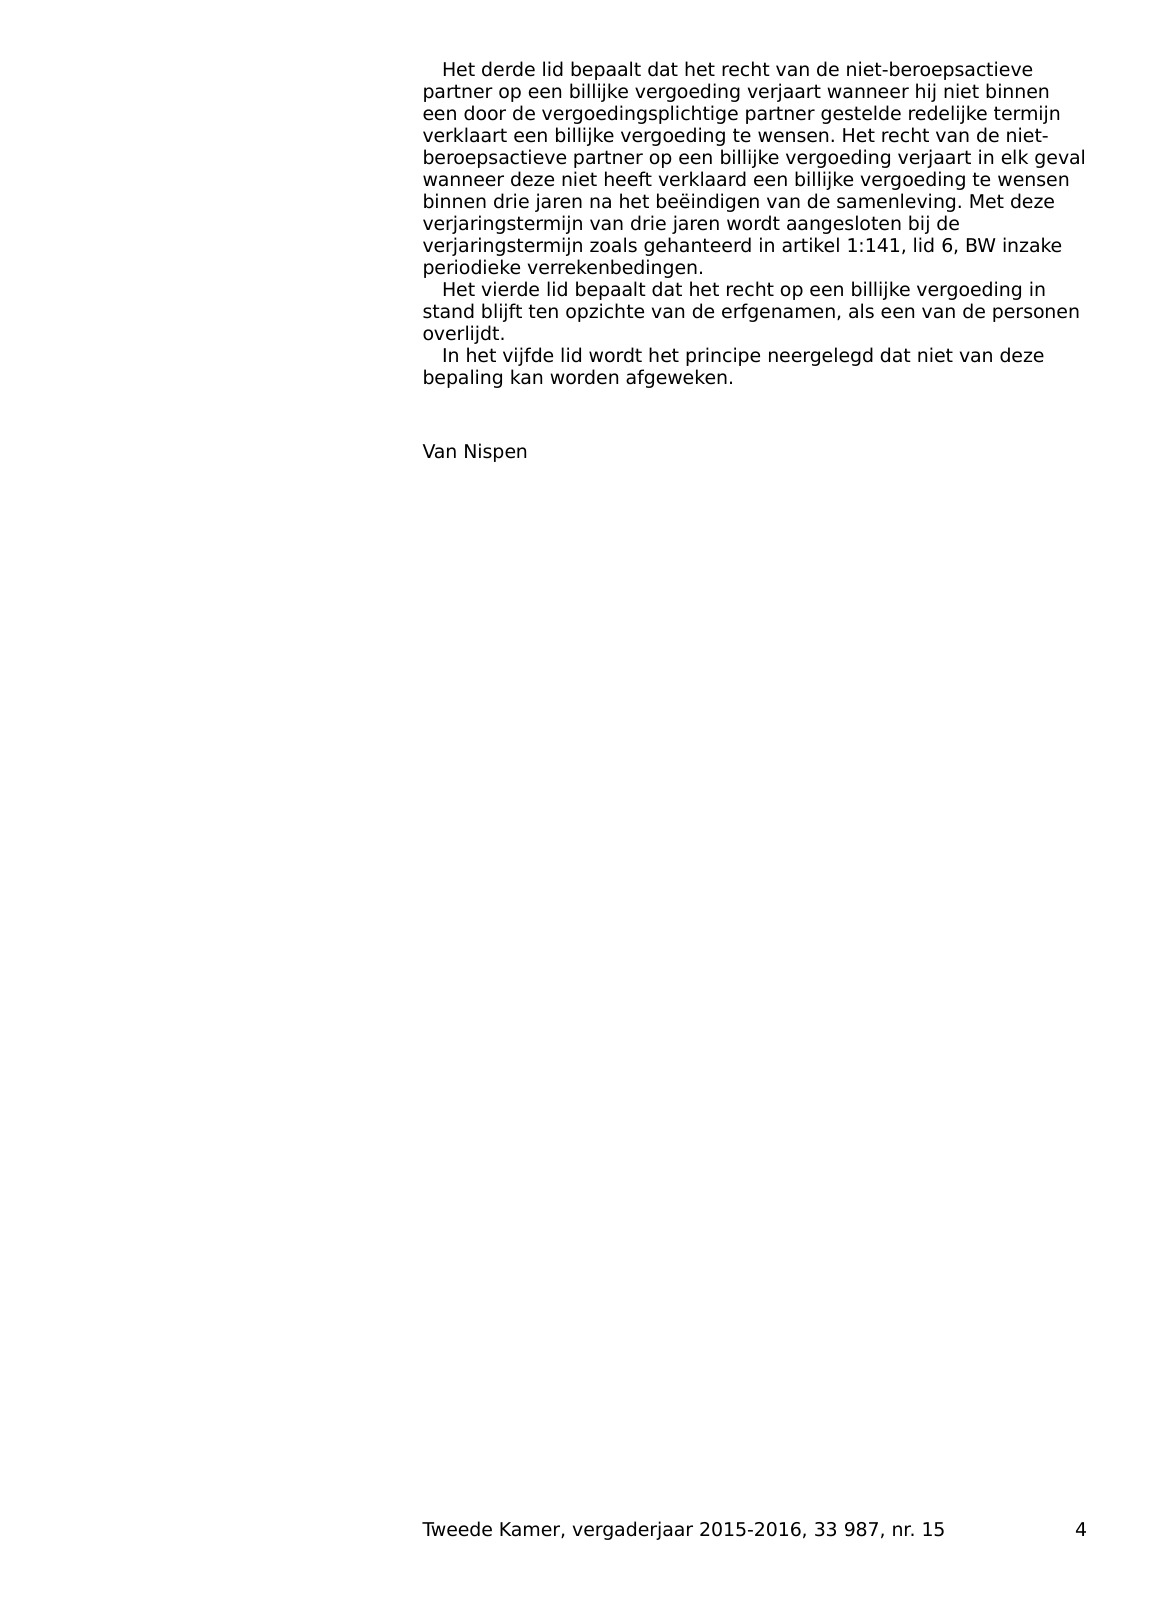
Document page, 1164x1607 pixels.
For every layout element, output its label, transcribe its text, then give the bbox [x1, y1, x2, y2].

text Het vierde lid bepaalt dat het recht op een billijke vergoeding in stand blijft ten opzichte van de erfgenamen, als een van de personen overlijdt. [422, 279, 1087, 345]
text Van Nispen [422, 419, 1087, 463]
text In het vijfde lid wordt het principe neergelegd dat niet van deze bepaling kan worden afgeweken. [422, 345, 1087, 389]
text Het derde lid bepaalt dat het recht van de niet-beroepsactieve partner op een billijke vergoeding verjaart wanneer hij niet binnen een door de vergoedingsplichtige partner gestelde redelijke termijn verklaart een billijke vergoeding te wensen. Het recht van de niet-beroepsactieve partner op een billijke vergoeding verjaart in elk geval wanneer deze niet heeft verklaard een billijke vergoeding te wensen binnen drie jaren na het beëindigen van de samenleving. Met deze verjaringstermijn van drie jaren wordt aangesloten bij de verjaringstermijn zoals gehanteerd in artikel 1:141, lid 6, BW inzake periodieke verrekenbedingen. [422, 59, 1087, 279]
